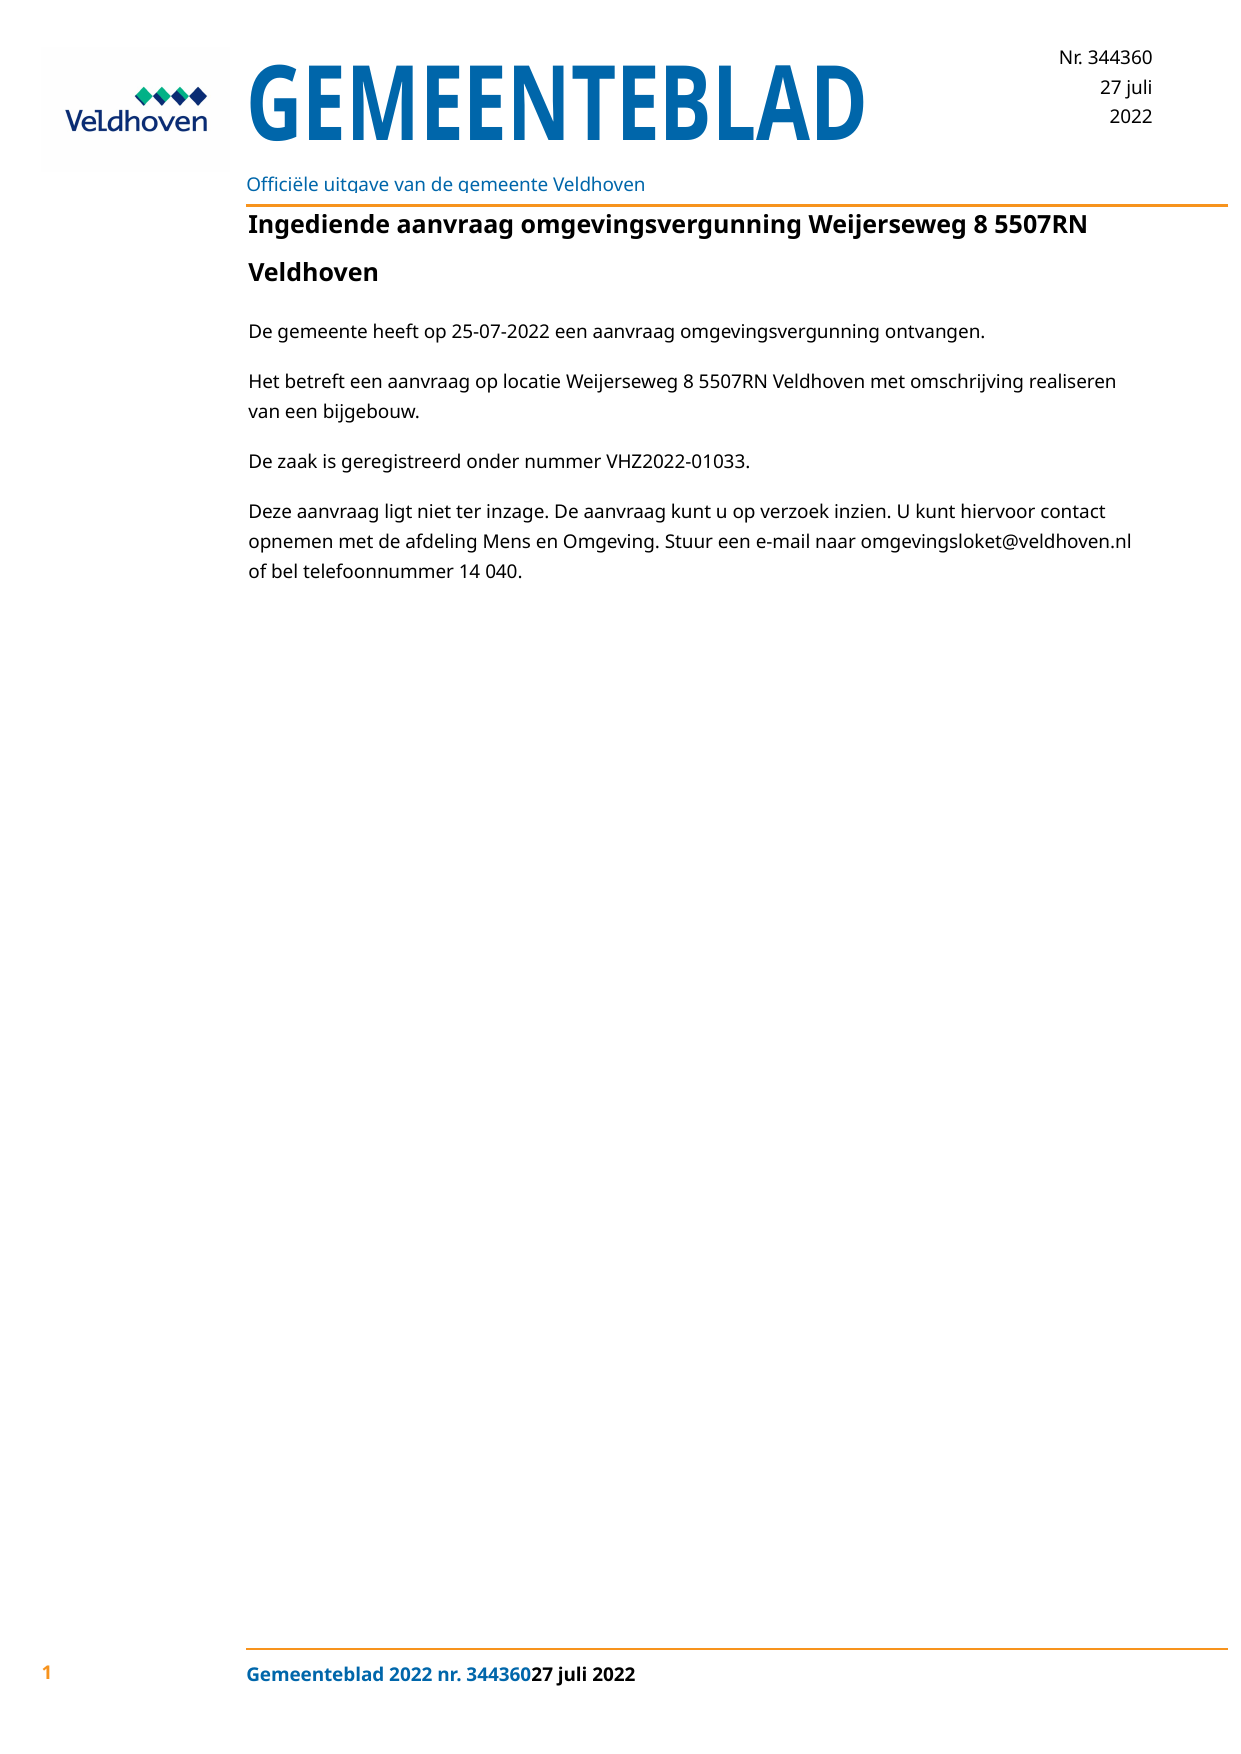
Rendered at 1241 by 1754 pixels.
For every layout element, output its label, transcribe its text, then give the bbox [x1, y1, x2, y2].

text De gemeente heeft op 25-07-2022 een aanvraag omgevingsvergunning ontvangen. [248, 318, 1152, 344]
text Het betreft een aanvraag op locatie Weijerseweg 8 5507RN Veldhoven met omschrijving realiseren van een bijgebouw. [248, 368, 1152, 424]
text Ingediende aanvraag omgevingsvergunning Weijerseweg 8 5507RN Veldhoven [248, 207, 1152, 288]
text Deze aanvraag ligt niet ter inzage. De aanvraag kunt u op verzoek inzien. U kunt hiervoor contact opnemen met de afdeling Mens en Omgeving. Stuur een e-mail naar omgevingsloket@veldhoven.nl of bel telefoonnummer 14 040. [248, 499, 1152, 584]
text De zaak is geregistreerd onder nummer VHZ2022-01033. [248, 448, 1152, 474]
picture [41, 47, 231, 172]
